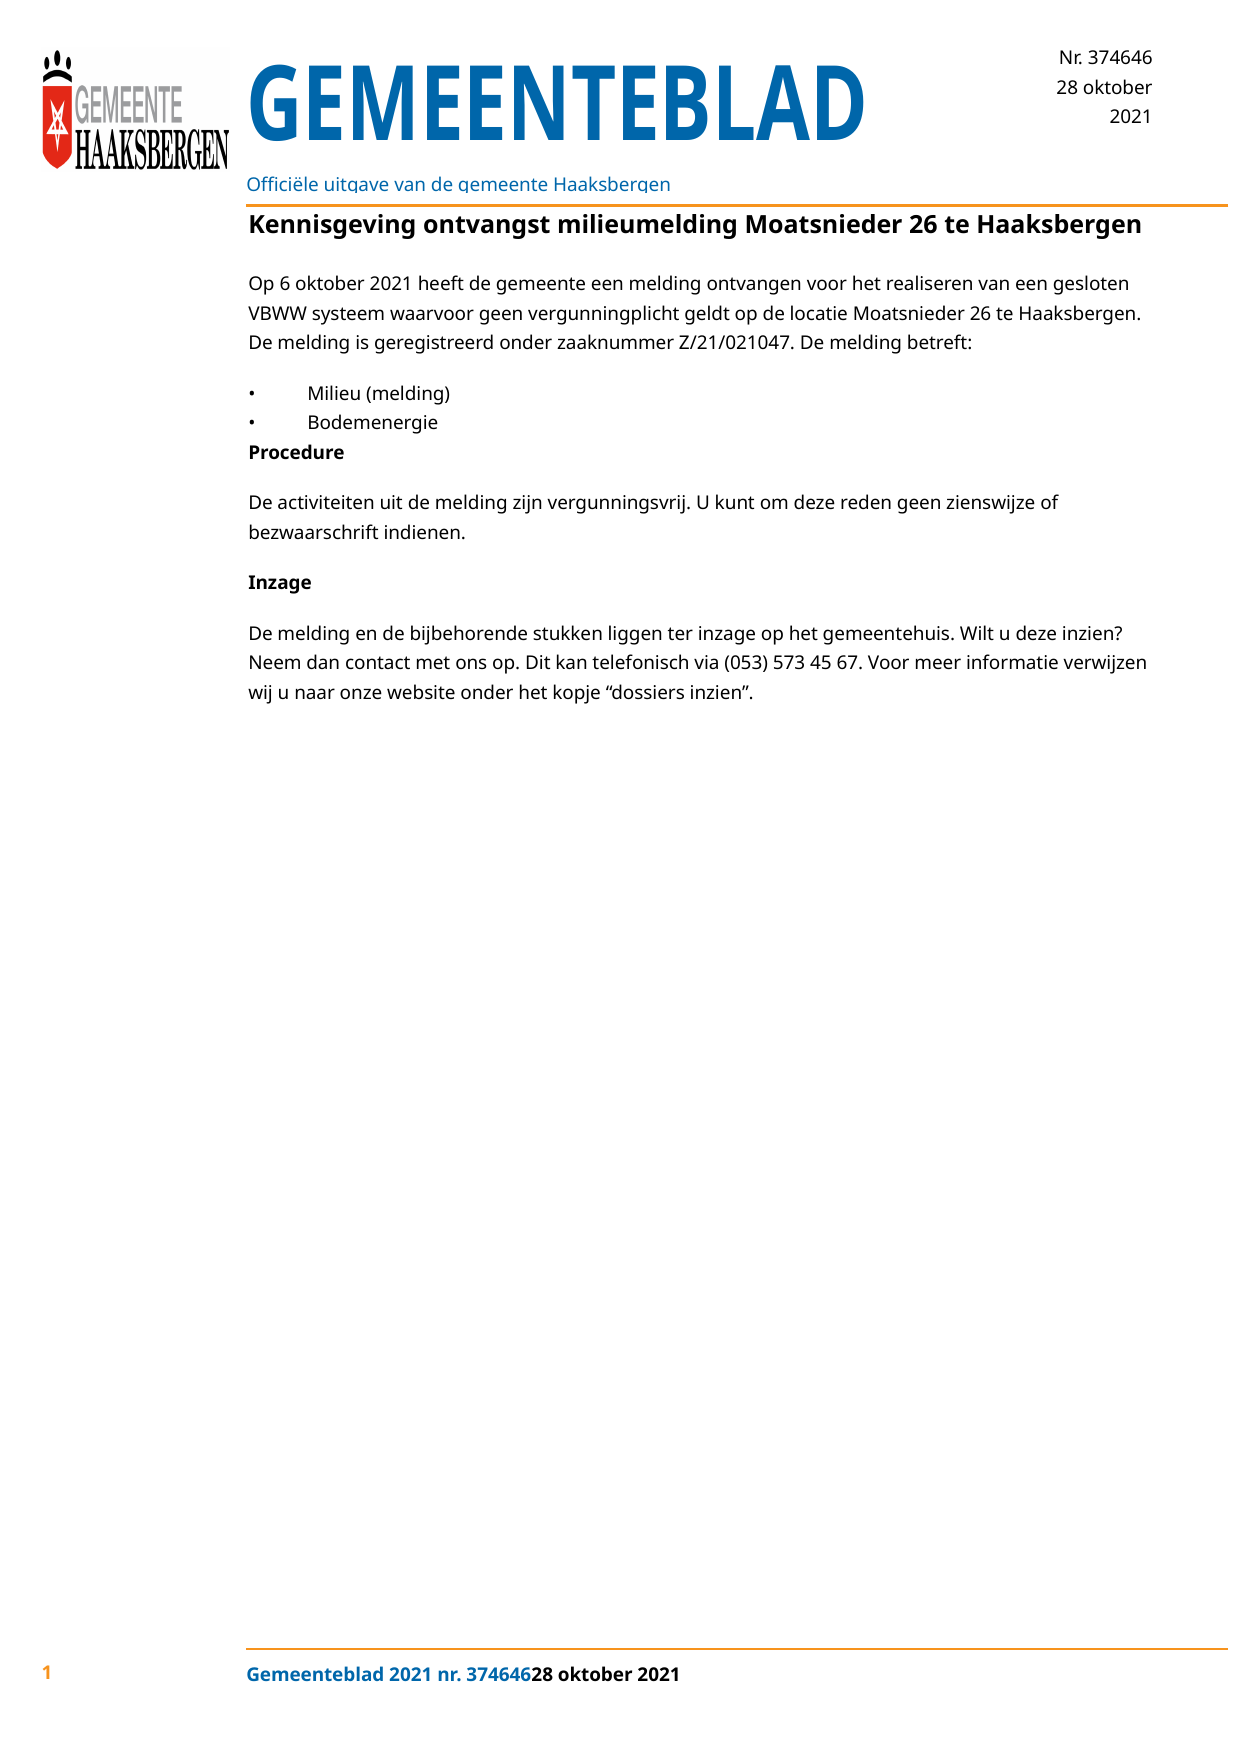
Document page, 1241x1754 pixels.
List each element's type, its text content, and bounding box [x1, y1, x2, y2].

list Milieu (melding) [248, 380, 1152, 406]
text Procedure [248, 439, 1152, 465]
text Inzage [248, 569, 1152, 595]
text Kennisgeving ontvangst milieumelding Moatsnieder 26 te Haaksbergen [248, 207, 1152, 241]
list Bodemenergie [248, 409, 1152, 435]
picture [41, 47, 231, 172]
text Op 6 oktober 2021 heeft de gemeente een melding ontvangen voor het realiseren van een gesloten VBWW systeem waarvoor geen vergunningplicht geldt op de locatie Moatsnieder 26 te Haaksbergen. De melding is geregistreerd onder zaaknummer Z/21/021047. De melding betreft: [248, 270, 1152, 355]
text De melding en de bijbehorende stukken liggen ter inzage op het gemeentehuis. Wilt u deze inzien? Neem dan contact met ons op. Dit kan telefonisch via (053) 573 45 67. Voor meer informatie verwijzen wij u naar onze website onder het kopje “dossiers inzien”. [248, 620, 1152, 705]
text De activiteiten uit de melding zijn vergunningsvrij. U kunt om deze reden geen zienswijze of bezwaarschrift indienen. [248, 489, 1152, 545]
